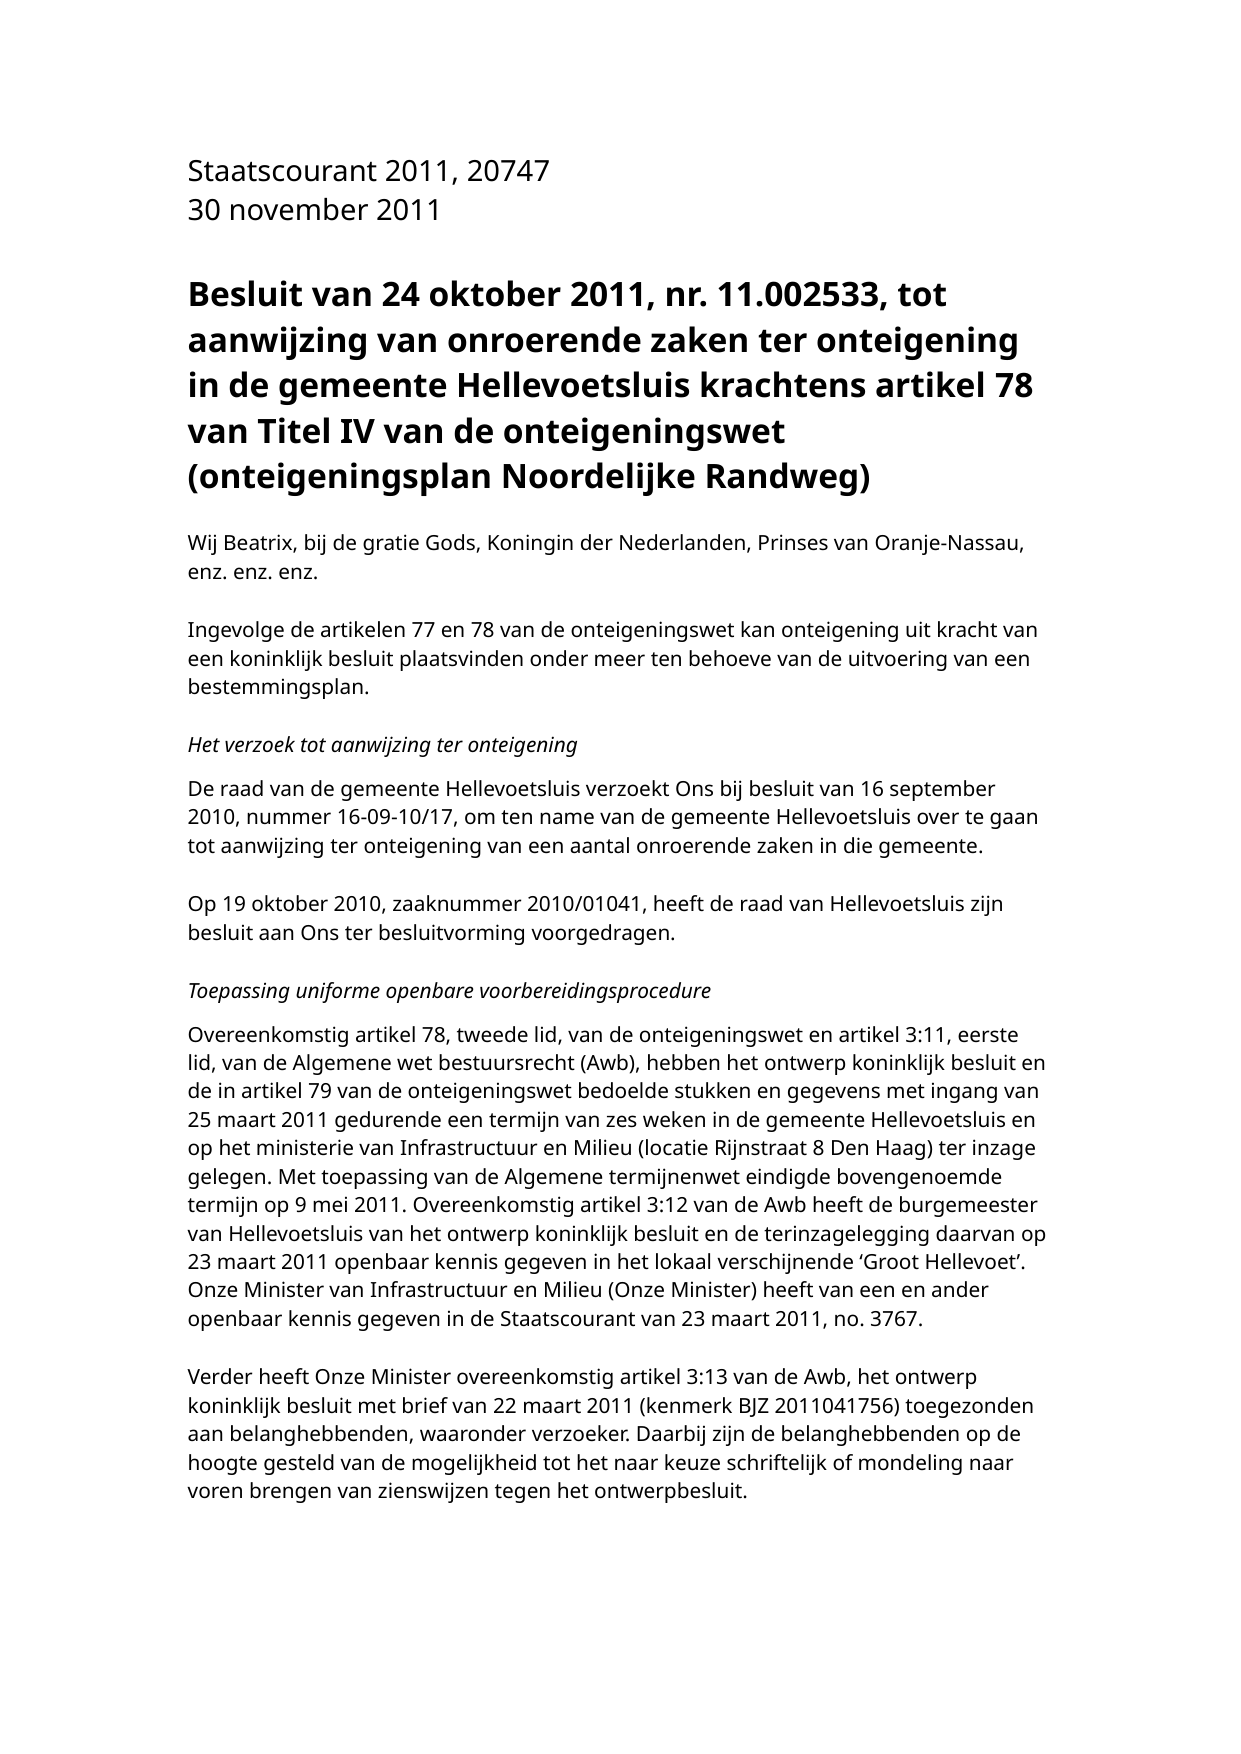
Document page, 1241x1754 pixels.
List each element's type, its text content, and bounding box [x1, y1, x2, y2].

text 30 november 2011 [187, 190, 1053, 229]
text Op 19 oktober 2010, zaaknummer 2010/01041, heeft de raad van Hellevoetsluis zijn besluit aan Ons ter besluitvorming voorgedragen. [187, 889, 1053, 946]
text Overeenkomstig artikel 78, tweede lid, van de onteigeningswet en artikel 3:11, eerste lid, van de Algemene wet bestuursrecht (Awb), hebben het ontwerp koninklijk besluit en de in artikel 79 van de onteigeningswet bedoelde stukken en gegevens met ingang van 25 maart 2011 gedurende een termijn van zes weken in de gemeente Hellevoetsluis en op het ministerie van Infrastructuur en Milieu (locatie Rijnstraat 8 Den Haag) ter inzage gelegen. Met toepassing van de Algemene termijnenwet eindigde bovengenoemde termijn op 9 mei 2011. Overeenkomstig artikel 3:12 van de Awb heeft de burgemeester van Hellevoetsluis van het ontwerp koninklijk besluit en de terinzagelegging daarvan op 23 maart 2011 openbaar kennis gegeven in het lokaal verschijnende ‘Groot Hellevoet’. Onze Minister van Infrastructuur en Milieu (Onze Minister) heeft van een en ander openbaar kennis gegeven in de Staatscourant van 23 maart 2011, no. 3767. [187, 1020, 1053, 1332]
text Wij Beatrix, bij de gratie Gods, Koningin der Nederlanden, Prinses van Oranje-Nassau, enz. enz. enz. [187, 528, 1053, 585]
text Het verzoek tot aanwijzing ter onteigening [187, 731, 1053, 759]
text Verder heeft Onze Minister overeenkomstig artikel 3:13 van de Awb, het ontwerp koninklijk besluit met brief van 22 maart 2011 (kenmerk BJZ 2011041756) toegezonden aan belanghebbenden, waaronder verzoeker. Daarbij zijn de belanghebbenden op de hoogte gesteld van de mogelijkheid tot het naar keuze schriftelijk of mondeling naar voren brengen van zienswijzen tegen het ontwerpbesluit. [187, 1362, 1053, 1505]
text Toepassing uniforme openbare voorbereidingsprocedure [187, 976, 1053, 1005]
text De raad van de gemeente Hellevoetsluis verzoekt Ons bij besluit van 16 september 2010, nummer 16-09-10/17, om ten name van de gemeente Hellevoetsluis over te gaan tot aanwijzing ter onteigening van een aantal onroerende zaken in die gemeente. [187, 774, 1053, 859]
text Ingevolge de artikelen 77 en 78 van de onteigeningswet kan onteigening uit kracht van een koninklijk besluit plaatsvinden onder meer ten behoeve van de uitvoering van een bestemmingsplan. [187, 615, 1053, 701]
subtitle Besluit van 24 oktober 2011, nr. 11.002533, tot aanwijzing van onroerende zaken ter onteigening in de gemeente Hellevoetsluis krachtens artikel 78 van Titel IV van de onteigeningswet (onteigeningsplan Noordelijke Randweg) [187, 271, 1053, 498]
text Staatscourant 2011, 20747 [187, 150, 1053, 190]
